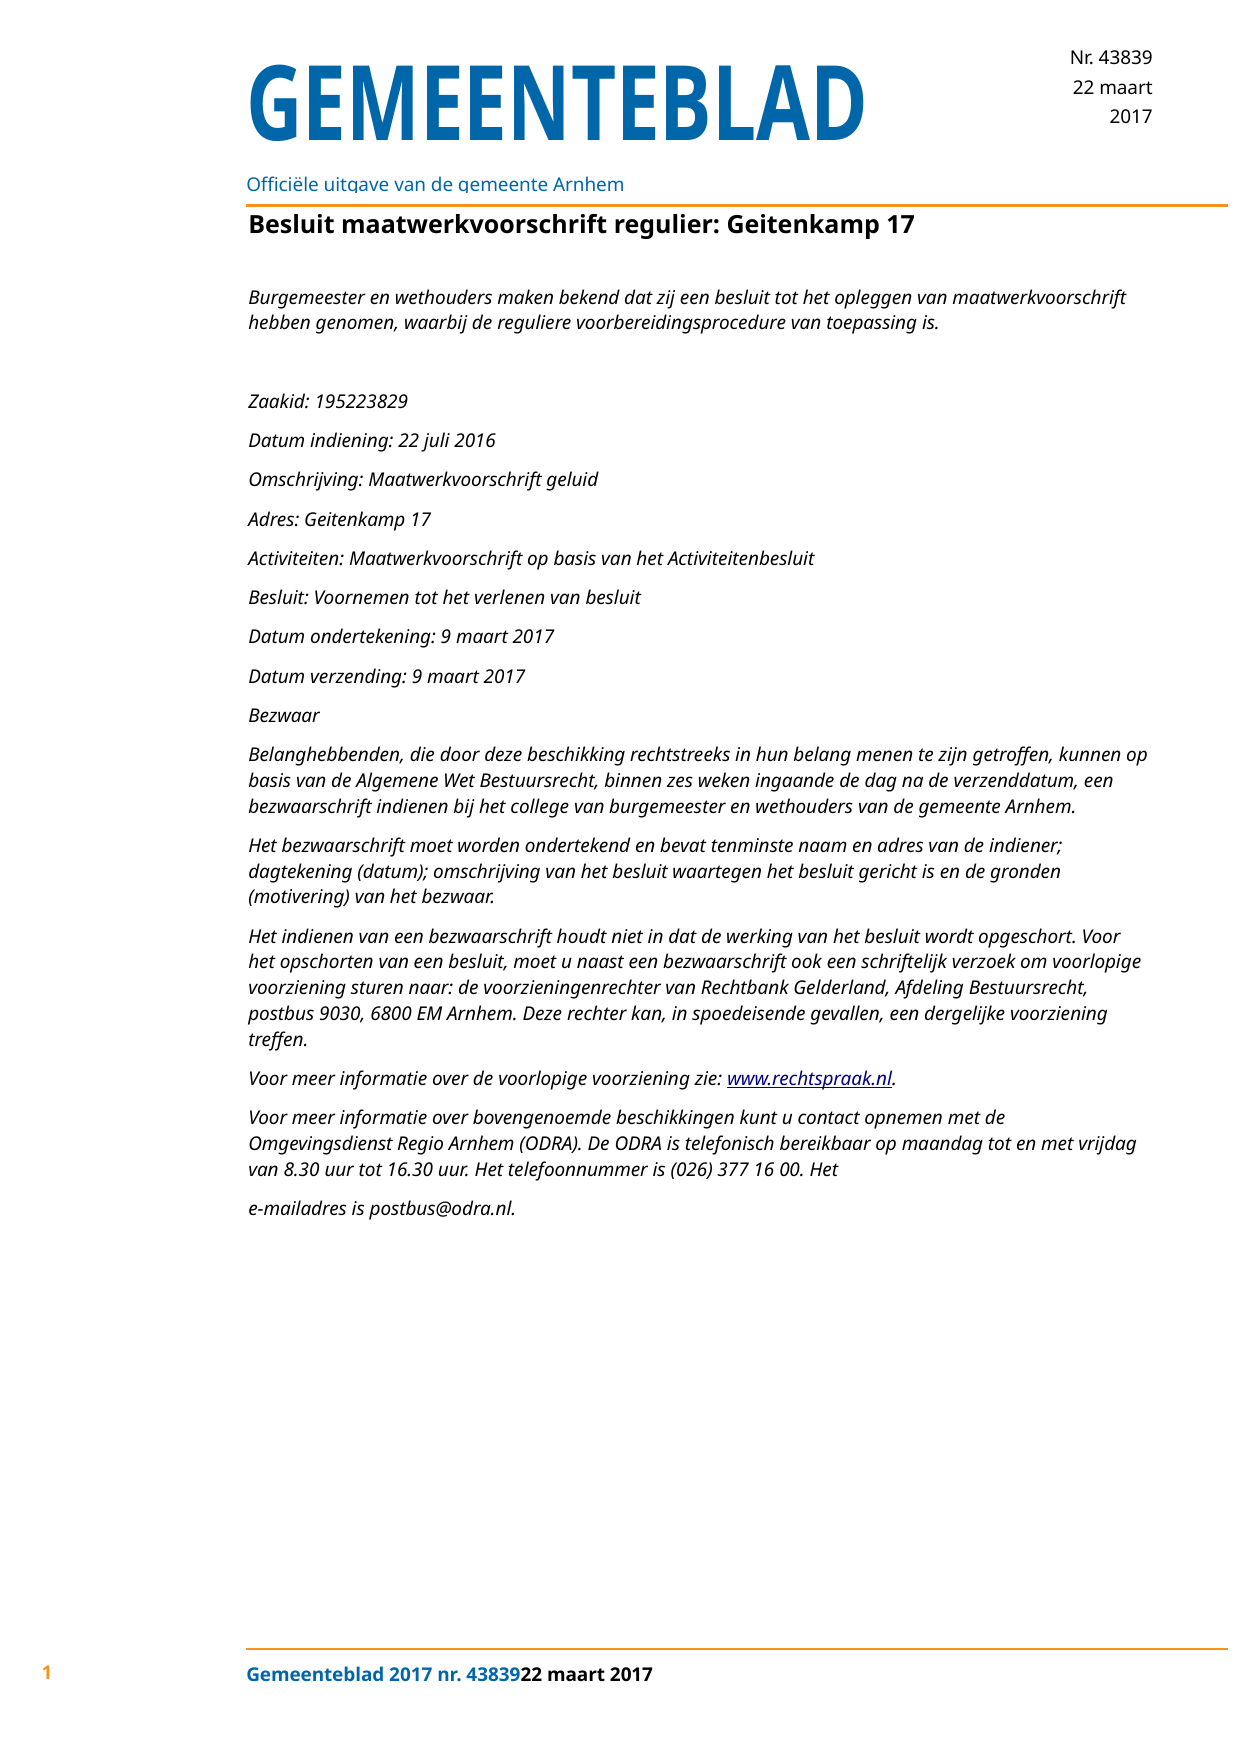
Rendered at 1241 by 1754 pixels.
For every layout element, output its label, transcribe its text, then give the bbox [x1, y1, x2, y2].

text Voor meer informatie over bovengenoemde beschikkingen kunt u contact opnemen met de Omgevingsdienst Regio Arnhem (ODRA). De ODRA is telefonisch bereikbaar op maandag tot en met vrijdag van 8.30 uur tot 16.30 uur. Het telefoonnummer is (026) 377 16 00. Het [248, 1104, 1152, 1182]
text Het bezwaarschrift moet worden ondertekend en bevat tenminste naam en adres van de indiener; dagtekening (datum); omschrijving van het besluit waartegen het besluit gericht is en de gronden (motivering) van het bezwaar. [248, 832, 1152, 909]
text Voor meer informatie over de voorlopige voorziening zie: www.rechtspraak.nl. [248, 1065, 1152, 1091]
text Datum verzending: 9 maart 2017 [248, 663, 1152, 689]
text Bezwaar [248, 702, 1152, 728]
text Belanghebbenden, die door deze beschikking rechtstreeks in hun belang menen te zijn getroffen, kunnen op basis van de Algemene Wet Bestuursrecht, binnen zes weken ingaande de dag na de verzenddatum, een bezwaarschrift indienen bij het college van burgemeester en wethouders van de gemeente Arnhem. [248, 742, 1152, 819]
text Omschrijving: Maatwerkvoorschrift geluid [248, 467, 1152, 492]
picture [41, 47, 231, 172]
text Activiteiten: Maatwerkvoorschrift op basis van het Activiteitenbesluit [248, 545, 1152, 571]
text Datum indiening: 22 juli 2016 [248, 427, 1152, 453]
text Zaakid: 195223829 [248, 388, 1152, 414]
text Besluit maatwerkvoorschrift regulier: Geitenkamp 17 [248, 207, 1152, 241]
text Het indienen van een bezwaarschrift houdt niet in dat de werking van het besluit wordt opgeschort. Voor het opschorten van een besluit, moet u naast een bezwaarschrift ook een schriftelijk verzoek om voorlopige voorziening sturen naar: de voorzieningenrechter van Rechtbank Gelderland, Afdeling Bestuursrecht, postbus 9030, 6800 EM Arnhem. Deze rechter kan, in spoedeisende gevallen, een dergelijke voorziening treffen. [248, 923, 1152, 1052]
text Besluit: Voornemen tot het verlenen van besluit [248, 584, 1152, 610]
text Burgemeester en wethouders maken bekend dat zij een besluit tot het opleggen van maatwerkvoorschrift hebben genomen, waarbij de reguliere voorbereidingsprocedure van toepassing is. [248, 284, 1152, 335]
text Adres: Geitenkamp 17 [248, 506, 1152, 532]
text Datum ondertekening: 9 maart 2017 [248, 624, 1152, 649]
text e-mailadres is postbus@odra.nl. [248, 1195, 1152, 1221]
